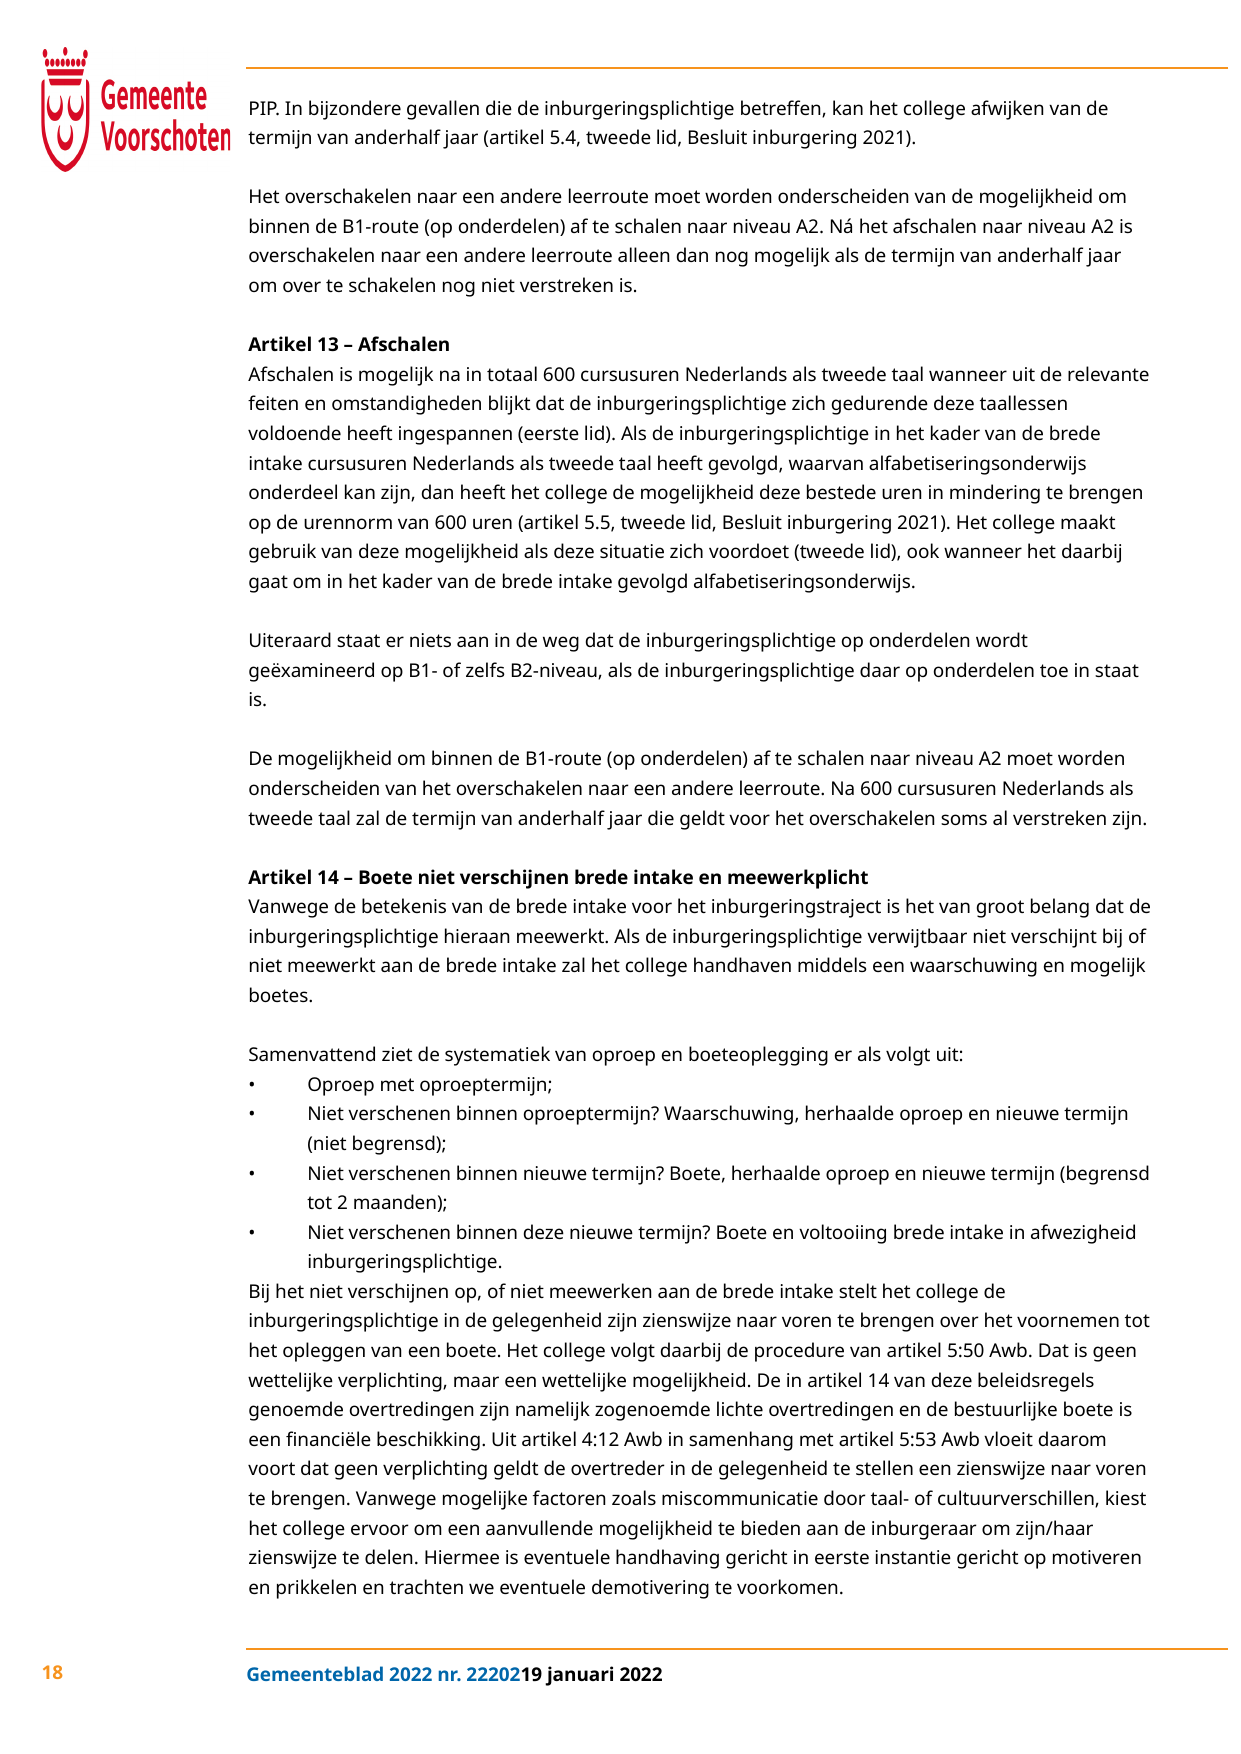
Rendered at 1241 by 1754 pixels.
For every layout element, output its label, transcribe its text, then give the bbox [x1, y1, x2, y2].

text Afschalen is mogelijk na in totaal 600 cursusuren Nederlands als tweede taal wanneer uit de relevante feiten en omstandigheden blijkt dat de inburgeringsplichtige zich gedurende deze taallessen voldoende heeft ingespannen (eerste lid). Als de inburgeringsplichtige in het kader van de brede intake cursusuren Nederlands als tweede taal heeft gevolgd, waarvan alfabetiseringsonderwijs onderdeel kan zijn, dan heeft het college de mogelijkheid deze bestede uren in mindering te brengen op de urennorm van 600 uren (artikel 5.5, tweede lid, Besluit inburgering 2021). Het college maakt gebruik van deze mogelijkheid als deze situatie zich voordoet (tweede lid), ook wanneer het daarbij gaat om in het kader van de brede intake gevolgd alfabetiseringsonderwijs. [248, 361, 1152, 594]
list Niet verschenen binnen nieuwe termijn? Boete, herhaalde oproep en nieuwe termijn (begrensd tot 2 maanden); [248, 1160, 1152, 1215]
text Uiteraard staat er niets aan in de weg dat de inburgeringsplichtige op onderdelen wordt geëxamineerd op B1- of zelfs B2-niveau, als de inburgeringsplichtige daar op onderdelen toe in staat is. [248, 627, 1152, 712]
list Niet verschenen binnen deze nieuwe termijn? Boete en voltooiing brede intake in afwezigheid inburgeringsplichtige. [248, 1219, 1152, 1274]
text PIP. In bijzondere gevallen die de inburgeringsplichtige betreffen, kan het college afwijken van de termijn van anderhalf jaar (artikel 5.4, tweede lid, Besluit inburgering 2021). [248, 95, 1152, 150]
text Vanwege de betekenis van de brede intake voor het inburgeringstraject is het van groot belang dat de inburgeringsplichtige hieraan meewerkt. Als de inburgeringsplichtige verwijtbaar niet verschijnt bij of niet meewerkt aan de brede intake zal het college handhaven middels een waarschuwing en mogelijk boetes. [248, 893, 1152, 1008]
text Het overschakelen naar een andere leerroute moet worden onderscheiden van de mogelijkheid om binnen de B1-route (op onderdelen) af te schalen naar niveau A2. Ná het afschalen naar niveau A2 is overschakelen naar een andere leerroute alleen dan nog mogelijk als de termijn van anderhalf jaar om over te schakelen nog niet verstreken is. [248, 183, 1152, 298]
text Bij het niet verschijnen op, of niet meewerken aan de brede intake stelt het college de inburgeringsplichtige in de gelegenheid zijn zienswijze naar voren te brengen over het voornemen tot het opleggen van een boete. Het college volgt daarbij de procedure van artikel 5:50 Awb. Dat is geen wettelijke verplichting, maar een wettelijke mogelijkheid. De in artikel 14 van deze beleidsregels genoemde overtredingen zijn namelijk zogenoemde lichte overtredingen en de bestuurlijke boete is een financiële beschikking. Uit artikel 4:12 Awb in samenhang met artikel 5:53 Awb vloeit daarom voort dat geen verplichting geldt de overtreder in de gelegenheid te stellen een zienswijze naar voren te brengen. Vanwege mogelijke factoren zoals miscommunicatie door taal- of cultuurverschillen, kiest het college ervoor om een aanvullende mogelijkheid te bieden aan de inburgeraar om zijn/haar zienswijze te delen. Hiermee is eventuele handhaving gericht in eerste instantie gericht op motiveren en prikkelen en trachten we eventuele demotivering te voorkomen. [248, 1278, 1152, 1600]
text Samenvattend ziet de systematiek van oproep en boeteoplegging er als volgt uit: [248, 1041, 1152, 1067]
picture [41, 47, 231, 172]
list Niet verschenen binnen oproeptermijn? Waarschuwing, herhaalde oproep en nieuwe termijn (niet begrensd); [248, 1101, 1152, 1156]
list Oproep met oproeptermijn; [248, 1071, 1152, 1097]
text De mogelijkheid om binnen de B1-route (op onderdelen) af te schalen naar niveau A2 moet worden onderscheiden van het overschakelen naar een andere leerroute. Na 600 cursusuren Nederlands als tweede taal zal de termijn van anderhalf jaar die geldt voor het overschakelen soms al verstreken zijn. [248, 746, 1152, 831]
text Artikel 13 – Afschalen [248, 331, 1152, 357]
text Artikel 14 – Boete niet verschijnen brede intake en meewerkplicht [248, 864, 1152, 890]
